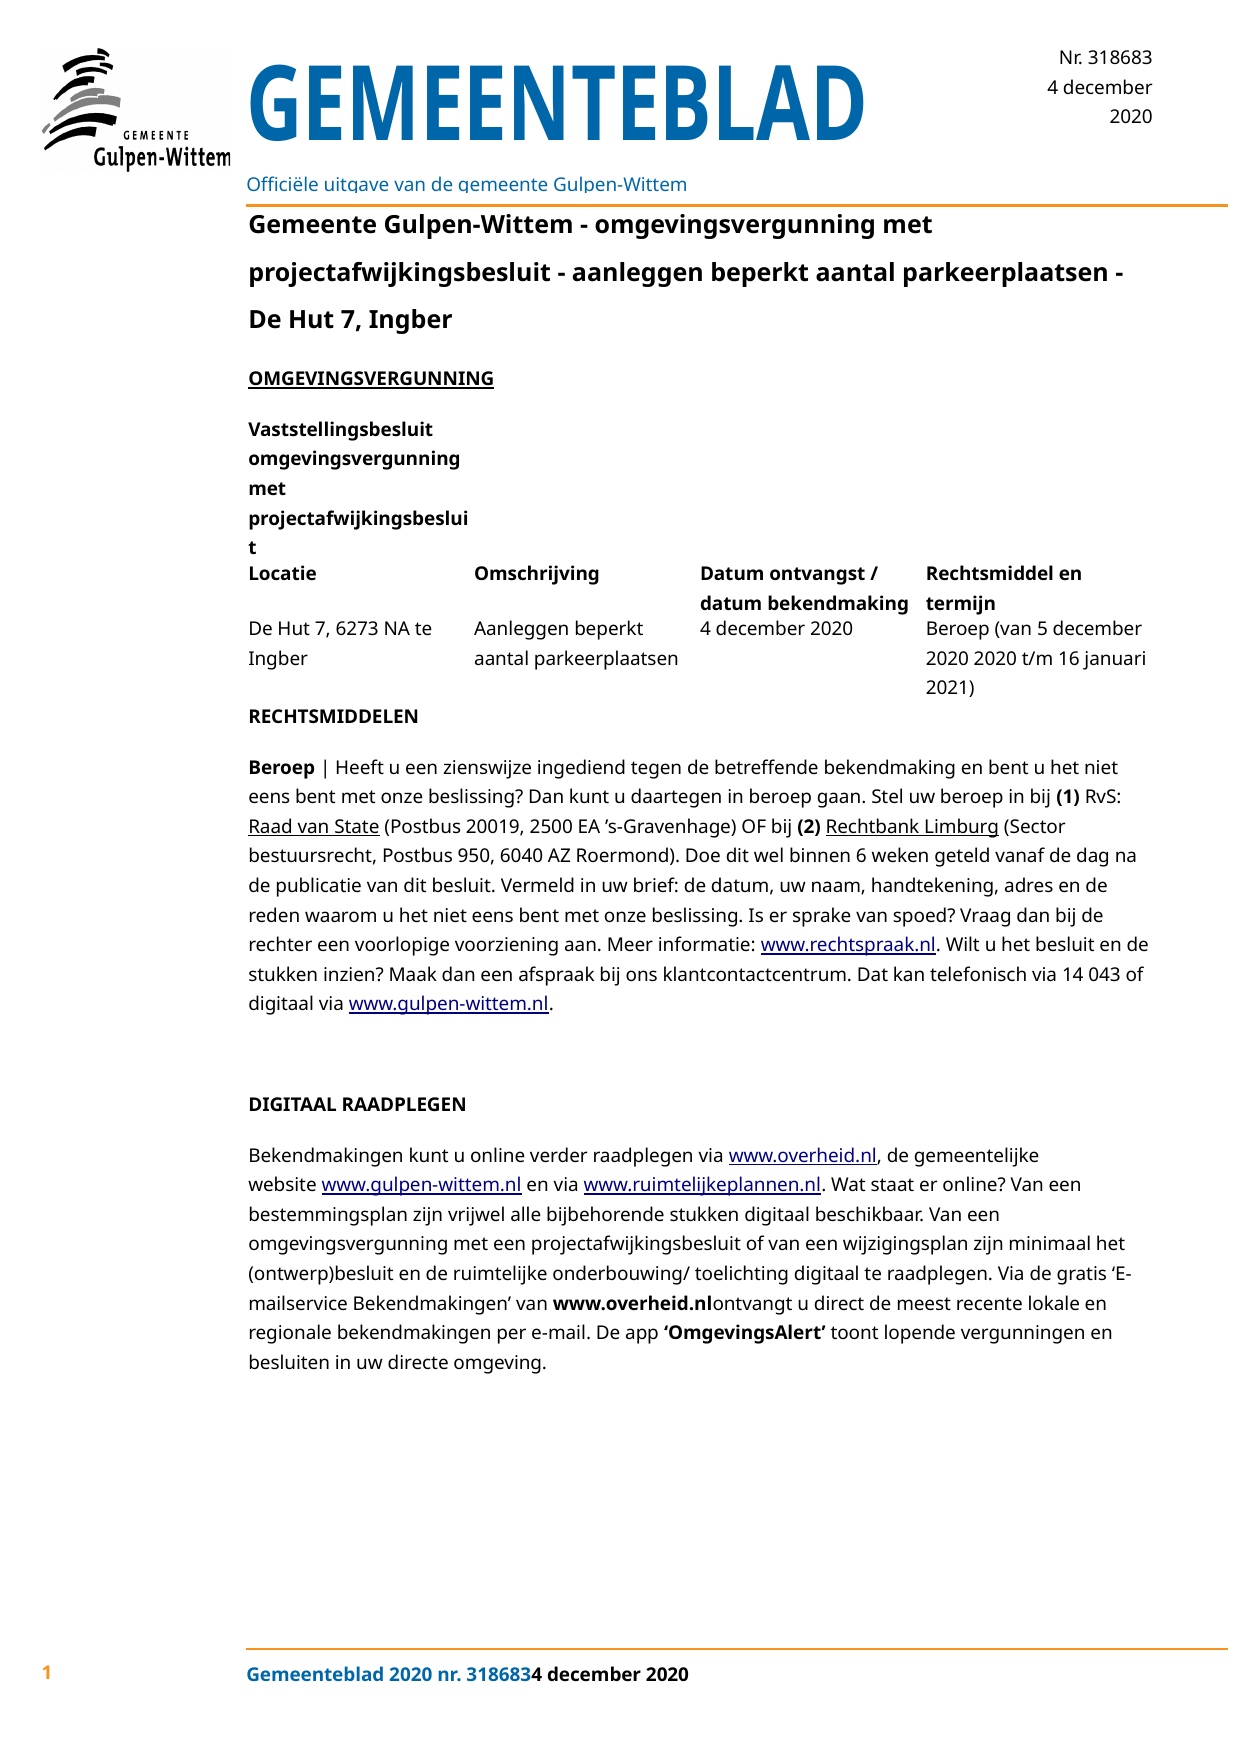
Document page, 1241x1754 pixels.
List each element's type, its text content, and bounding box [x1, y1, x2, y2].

text Bekendmakingen kunt u online verder raadplegen via www.overheid.nl, de gemeentelijke website www.gulpen-wittem.nl en via www.ruimtelijkeplannen.nl. Wat staat er online? Van een bestemmingsplan zijn vrijwel alle bijbehorende stukken digitaal beschikbaar. Van een omgevingsvergunning met een projectafwijkingsbesluit of van een wijzigingsplan zijn minimaal het (ontwerp)besluit en de ruimtelijke onderbouwing/ toelichting digitaal te raadplegen. Via de gratis ‘E-mailservice Bekendmakingen’ van www.overheid.nlontvangt u direct de meest recente lokale en regionale bekendmakingen per e-mail. De app ‘OmgevingsAlert’ toont lopende vergunningen en besluiten in uw directe omgeving. [248, 1142, 1152, 1375]
table_cell Beroep (van 5 december 2020 2020 t/m 16 januari 2021) [926, 615, 1152, 700]
table_header [474, 416, 700, 560]
table_header [926, 416, 1152, 560]
text RECHTSMIDDELEN [248, 703, 1152, 729]
table_cell Datum ontvangst / datum bekendmaking [700, 560, 926, 615]
text Gemeente Gulpen-Wittem - omgevingsvergunning met projectafwijkingsbesluit - aanleggen beperkt aantal parkeerplaatsen - De Hut 7, Ingber [248, 207, 1152, 336]
table_cell Locatie [248, 560, 474, 615]
text Beroep | Heeft u een zienswijze ingediend tegen de betreffende bekendmaking en bent u het niet eens bent met onze beslissing? Dan kunt u daartegen in beroep gaan. Stel uw beroep in bij (1) RvS: Raad van State (Postbus 20019, 2500 EA ’s-Gravenhage) OF bij (2) Rechtbank Limburg (Sector bestuursrecht, Postbus 950, 6040 AZ Roermond). Doe dit wel binnen 6 weken geteld vanaf de dag na de publicatie van dit besluit. Vermeld in uw brief: de datum, uw naam, handtekening, adres en de reden waarom u het niet eens bent met onze beslissing. Is er sprake van spoed? Vraag dan bij de rechter een voorlopige voorziening aan. Meer informatie: www.rechtspraak.nl. Wilt u het besluit en de stukken inzien? Maak dan een afspraak bij ons klantcontactcentrum. Dat kan telefonisch via 14 043 of digitaal via www.gulpen-wittem.nl. [248, 754, 1152, 1016]
text OMGEVINGSVERGUNNING [248, 366, 1152, 391]
text DIGITAAL RAADPLEGEN [248, 1091, 1152, 1117]
table_cell De Hut 7, 6273 NA te Ingber [248, 615, 474, 700]
table_cell Aanleggen beperkt aantal parkeerplaatsen [474, 615, 700, 700]
table_cell 4 december 2020 [700, 615, 926, 700]
table_header [700, 416, 926, 560]
table_header Vaststellingsbesluit omgevingsvergunning met projectafwijkingsbesluit [248, 416, 474, 560]
table_cell Omschrijving [474, 560, 700, 615]
table_cell Rechtsmiddel en termijn [926, 560, 1152, 615]
picture [41, 47, 231, 172]
